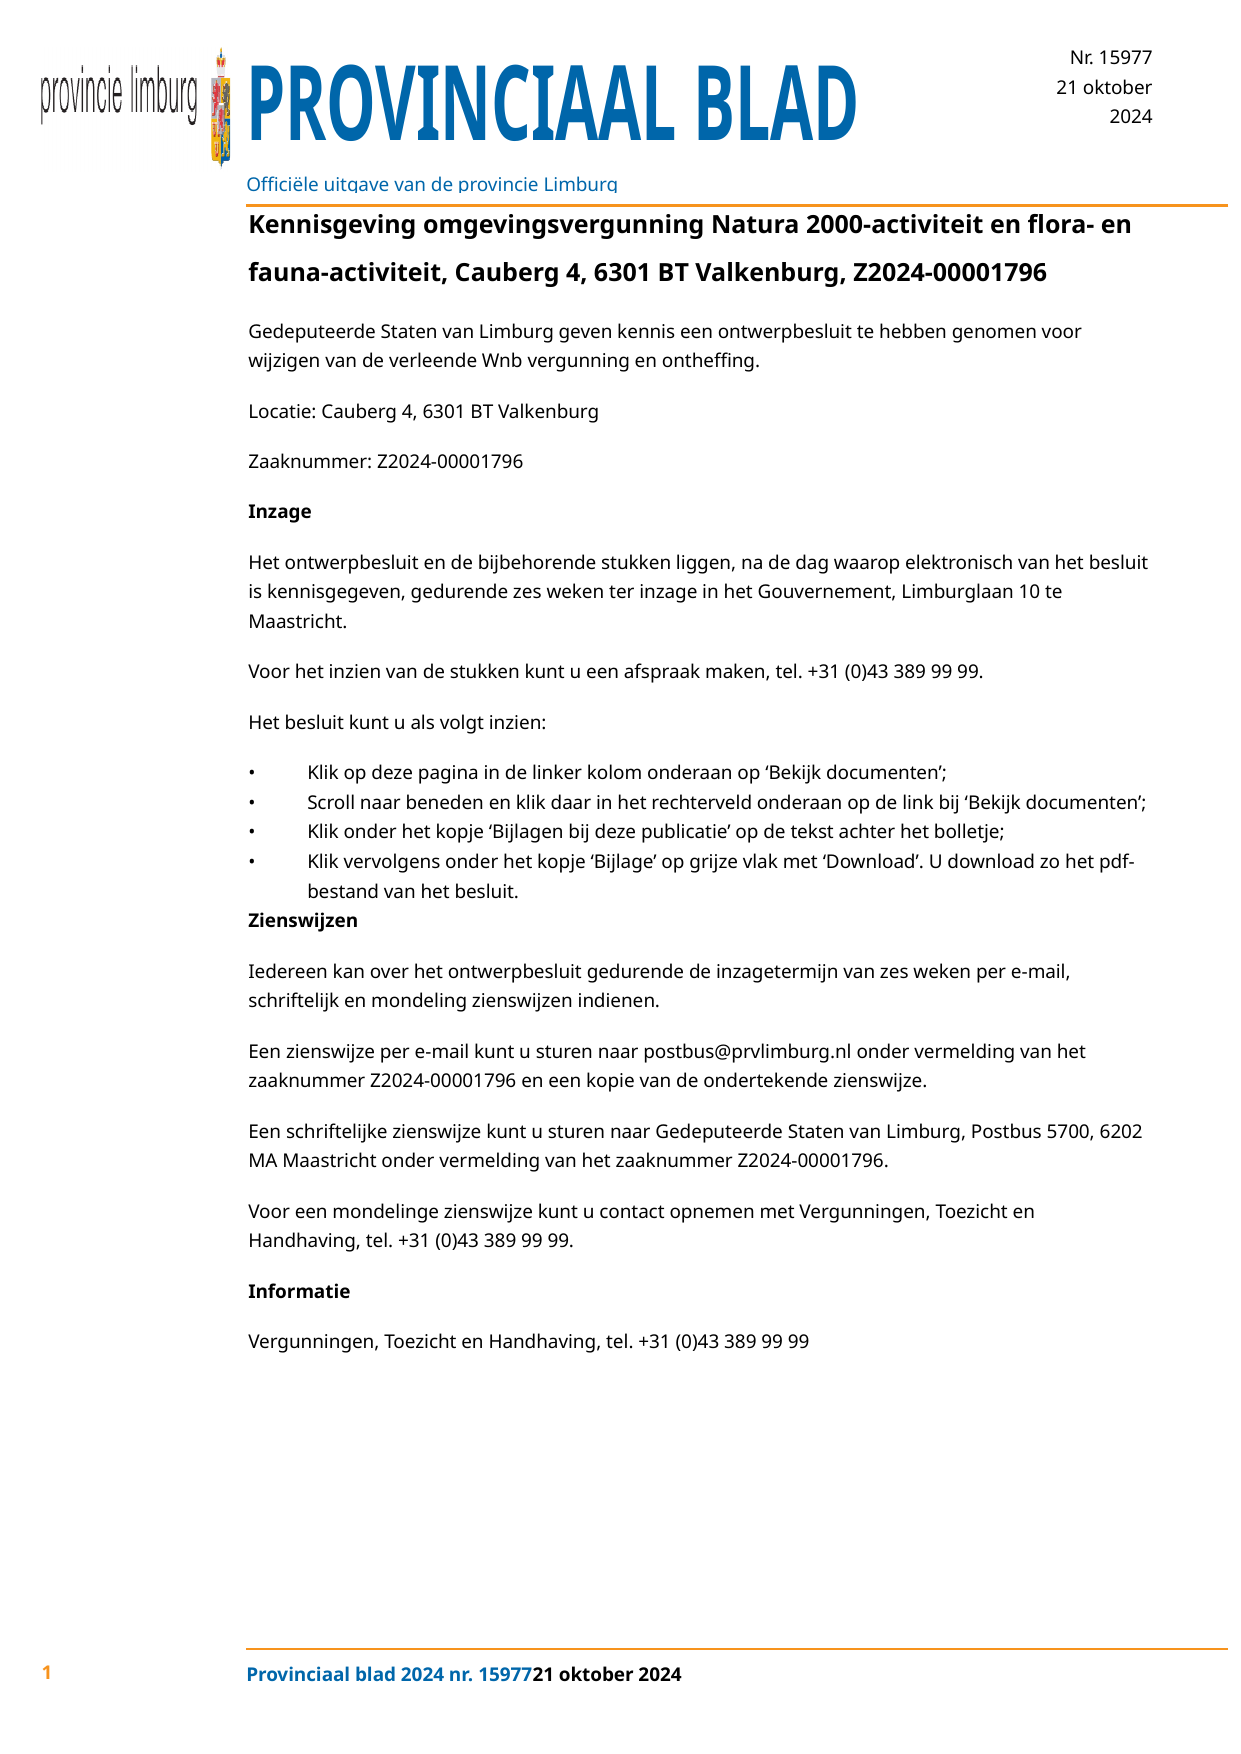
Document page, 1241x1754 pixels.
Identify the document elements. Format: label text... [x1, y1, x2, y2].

picture [41, 47, 231, 172]
text Een zienswijze per e-mail kunt u sturen naar postbus@prvlimburg.nl onder vermelding van het zaaknummer Z2024-00001796 en een kopie van de ondertekende zienswijze. [248, 1038, 1152, 1093]
list Scroll naar beneden en klik daar in het rechterveld onderaan op de link bij ‘Bekijk documenten’; [248, 789, 1152, 815]
text Een schriftelijke zienswijze kunt u sturen naar Gedeputeerde Staten van Limburg, Postbus 5700, 6202 MA Maastricht onder vermelding van het zaaknummer Z2024-00001796. [248, 1118, 1152, 1173]
text Kennisgeving omgevingsvergunning Natura 2000-activiteit en flora- en fauna-activiteit, Cauberg 4, 6301 BT Valkenburg, Z2024-00001796 [248, 207, 1152, 288]
list Klik vervolgens onder het kopje ‘Bijlage’ op grijze vlak met ‘Download’. U download zo het pdf-bestand van het besluit. [248, 848, 1152, 904]
text Het ontwerpbesluit en de bijbehorende stukken liggen, na de dag waarop elektronisch van het besluit is kennisgegeven, gedurende zes weken ter inzage in het Gouvernement, Limburglaan 10 te Maastricht. [248, 549, 1152, 634]
text Locatie: Cauberg 4, 6301 BT Valkenburg [248, 398, 1152, 424]
text Zienswijzen [248, 907, 1152, 933]
text Het besluit kunt u als volgt inzien: [248, 709, 1152, 735]
text Voor een mondelinge zienswijze kunt u contact opnemen met Vergunningen, Toezicht en Handhaving, tel. +31 (0)43 389 99 99. [248, 1198, 1152, 1253]
text Iedereen kan over het ontwerpbesluit gedurende de inzagetermijn van zes weken per e-mail, schriftelijk en mondeling zienswijzen indienen. [248, 958, 1152, 1013]
text Gedeputeerde Staten van Limburg geven kennis een ontwerpbesluit te hebben genomen voor wijzigen van de verleende Wnb vergunning en ontheffing. [248, 318, 1152, 373]
text Vergunningen, Toezicht en Handhaving, tel. +31 (0)43 389 99 99 [248, 1328, 1152, 1354]
text Zaaknummer: Z2024-00001796 [248, 448, 1152, 474]
text Voor het inzien van de stukken kunt u een afspraak maken, tel. +31 (0)43 389 99 99. [248, 659, 1152, 684]
list Klik onder het kopje ‘Bijlagen bij deze publicatie’ op de tekst achter het bolletje; [248, 819, 1152, 844]
list Klik op deze pagina in de linker kolom onderaan op ‘Bekijk documenten’; [248, 759, 1152, 785]
text Informatie [248, 1278, 1152, 1304]
text Inzage [248, 499, 1152, 524]
